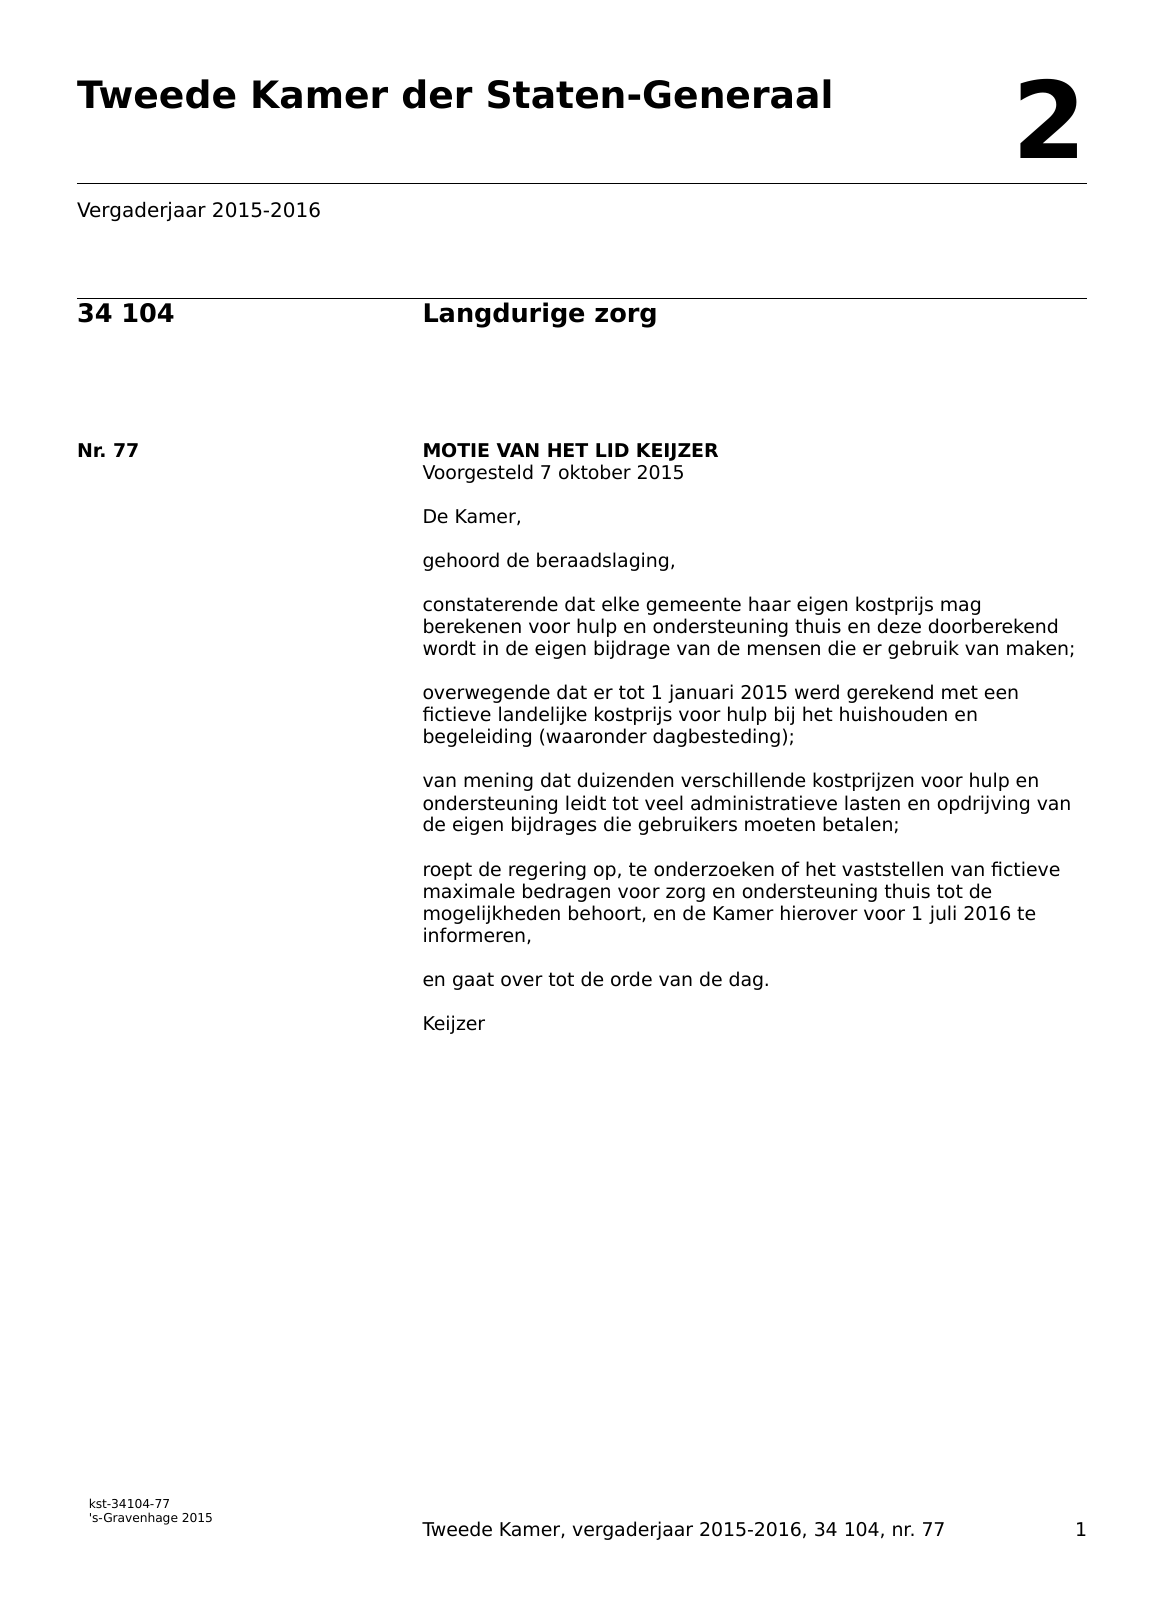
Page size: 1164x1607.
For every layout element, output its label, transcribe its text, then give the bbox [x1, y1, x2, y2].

table_header Tweede Kamer der Staten-Generaal [77, 59, 886, 183]
text overwegende dat er tot 1 januari 2015 werd gerekend met een fictieve landelijke kostprijs voor hulp bij het huishouden en begeleiding (waaronder dagbesteding); [422, 682, 1087, 748]
text Voorgesteld 7 oktober 2015 [422, 462, 1087, 484]
text van mening dat duizenden verschillende kostprijzen voor hulp en ondersteuning leidt tot veel administratieve lasten en opdrijving van de eigen bijdrages die gebruikers moeten betalen; [422, 770, 1087, 836]
table_cell Vergaderjaar 2015-2016 [77, 184, 1087, 298]
text gehoord de beraadslaging, [422, 550, 1087, 572]
text roept de regering op, te onderzoeken of het vaststellen van fictieve maximale bedragen voor zorg en ondersteuning thuis tot de mogelijkheden behoort, en de Kamer hierover voor 1 juli 2016 te informeren, [422, 858, 1087, 946]
text en gaat over tot de orde van de dag. [422, 969, 1087, 991]
subtitle 34 104 Langdurige zorg [77, 299, 1087, 329]
text constaterende dat elke gemeente haar eigen kostprijs mag berekenen voor hulp en ondersteuning thuis en deze doorberekend wordt in de eigen bijdrage van de mensen die er gebruik van maken; [422, 594, 1087, 660]
text 's-Gravenhage 2015 [88, 1511, 323, 1525]
text De Kamer, [422, 506, 1087, 528]
text Keijzer [422, 1013, 1087, 1035]
subtitle Nr. 77 MOTIE VAN HET LID KEIJZER [77, 440, 1087, 462]
text kst-34104-77 [88, 1497, 323, 1511]
table_header 2 [886, 59, 1087, 183]
